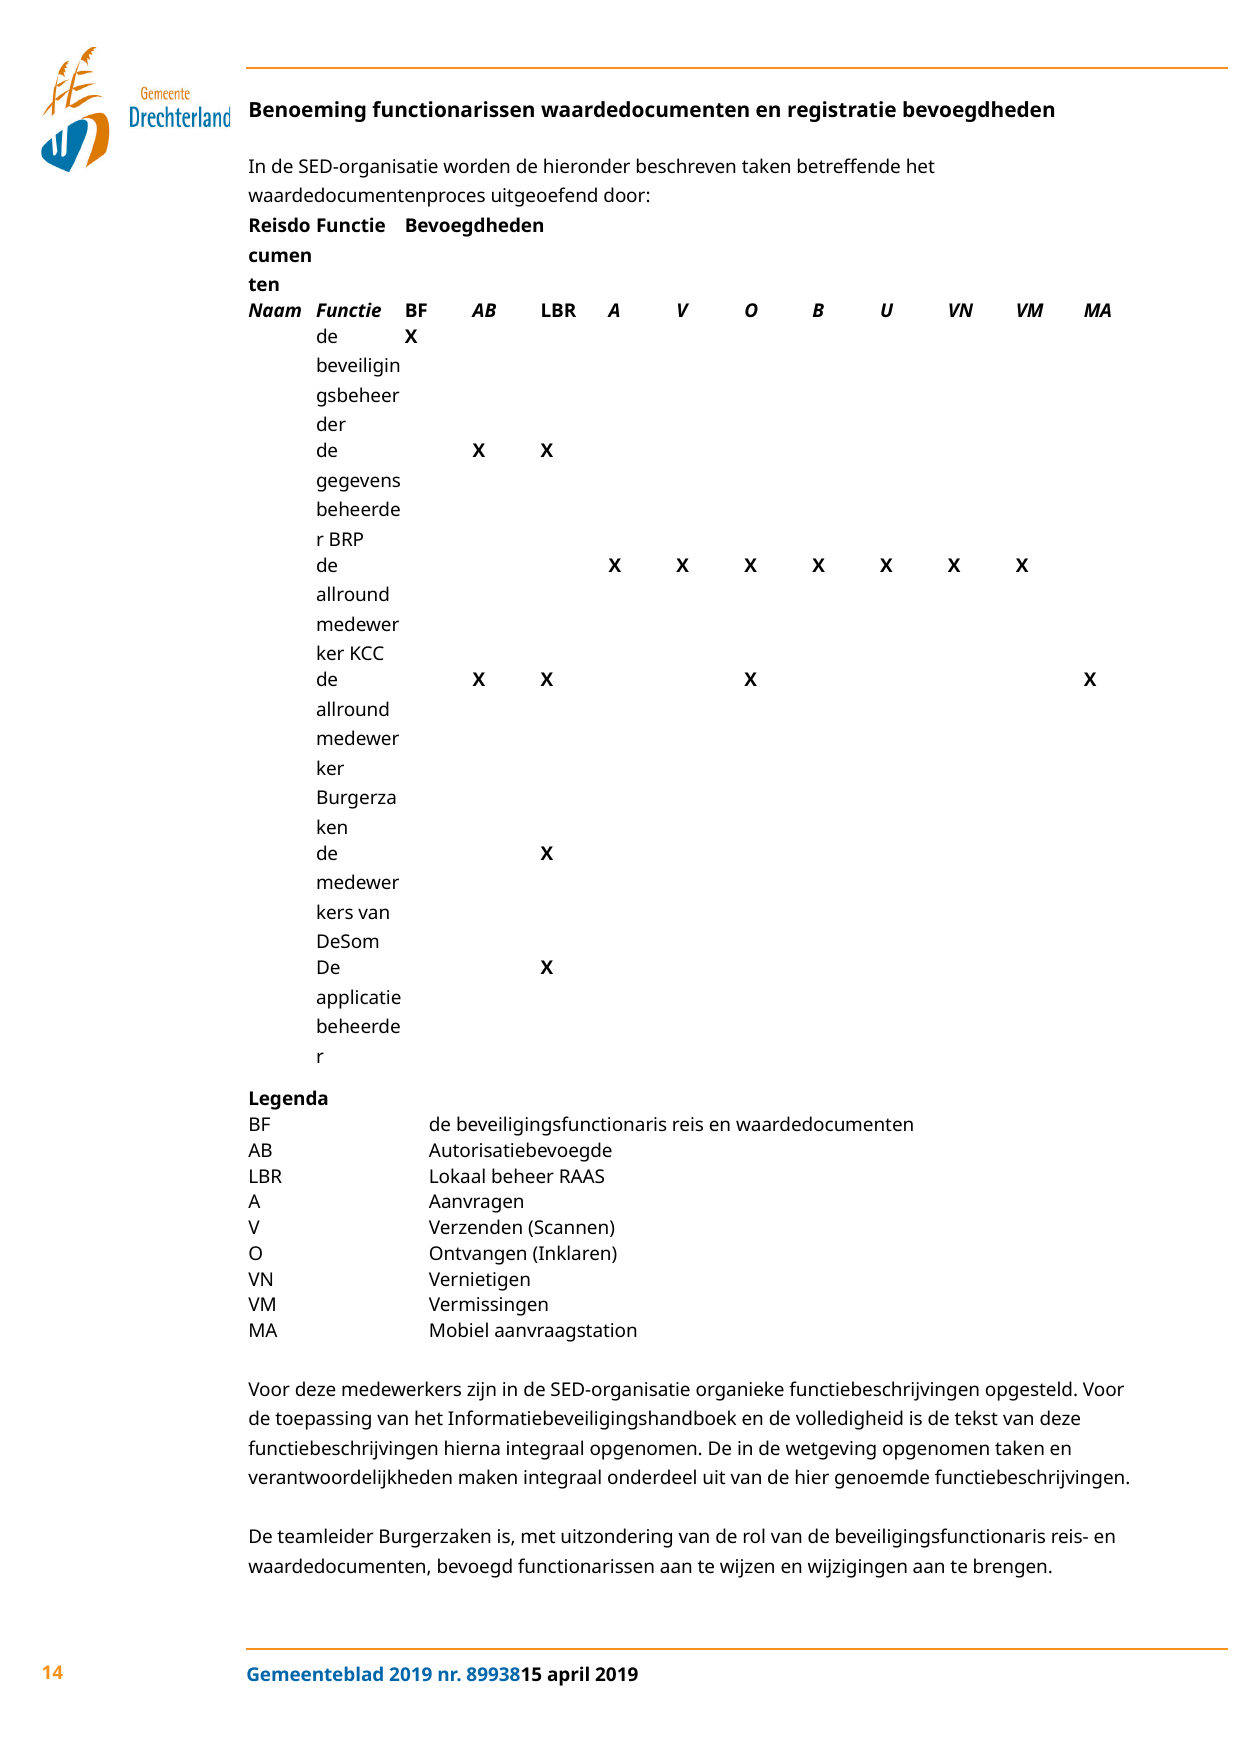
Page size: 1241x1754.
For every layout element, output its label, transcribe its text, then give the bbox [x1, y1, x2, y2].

table_cell de allround medewerker KCC [316, 552, 404, 666]
table_cell [812, 954, 880, 1069]
table_cell De applicatiebeheerder [316, 954, 404, 1069]
table_cell O [248, 1240, 429, 1266]
table_cell [744, 323, 812, 437]
text Benoeming functionarissen waardedocumenten en registratie bevoegdheden [248, 95, 1152, 123]
table_cell [1084, 323, 1152, 437]
table_cell V [248, 1214, 429, 1240]
table_cell [676, 323, 744, 437]
table_cell de beveiligingsbeheerder [316, 323, 404, 437]
table_cell [608, 954, 676, 1069]
picture [226, 115, 231, 124]
table_cell A [248, 1189, 429, 1214]
table_cell Vernietigen [429, 1266, 1152, 1292]
table_cell [880, 437, 948, 552]
table_cell [1084, 552, 1152, 666]
table_cell [676, 666, 744, 840]
table_cell X [676, 552, 744, 666]
table_cell [473, 840, 540, 954]
table_cell [812, 840, 880, 954]
text Voor deze medewerkers zijn in de SED-organisatie organieke functiebeschrijvingen opgesteld. Voor de toepassing van het Informatiebeveiligingshandboek en de volledigheid is de tekst van deze functiebeschrijvingen hierna integraal opgenomen. De in de wetgeving opgenomen taken en verantwoordelijkheden maken integraal onderdeel uit van de hier genoemde functiebeschrijvingen. [248, 1376, 1152, 1490]
table_cell Mobiel aanvraagstation [429, 1317, 1152, 1343]
table_cell [473, 552, 540, 666]
table_cell [405, 552, 472, 666]
table_cell [1084, 840, 1152, 954]
table_cell [1016, 666, 1083, 840]
table_cell [248, 666, 316, 840]
table_cell [1016, 323, 1083, 437]
table_header de beveiligingsfunctionaris reis en waardedocumenten [429, 1111, 1152, 1137]
table_cell [1016, 437, 1083, 552]
table_cell [948, 323, 1016, 437]
table_cell Lokaal beheer RAAS [429, 1163, 1152, 1189]
table_cell [608, 840, 676, 954]
table_cell [1084, 437, 1152, 552]
table_cell [1084, 954, 1152, 1069]
table_cell U [880, 297, 948, 323]
table_cell [812, 666, 880, 840]
table_cell de gegevensbeheerder BRP [316, 437, 404, 552]
table_cell [248, 437, 316, 552]
table_cell AB [473, 297, 540, 323]
table_cell O [744, 297, 812, 323]
table_cell Aanvragen [429, 1189, 1152, 1214]
table_cell [880, 954, 948, 1069]
table_cell Naam [248, 297, 316, 323]
table_cell [473, 323, 540, 437]
table_cell [948, 954, 1016, 1069]
table_cell [676, 437, 744, 552]
table_cell [248, 954, 316, 1069]
text Legenda [248, 1086, 1152, 1111]
table_cell [540, 323, 608, 437]
table_cell VN [248, 1266, 429, 1292]
table_cell [248, 840, 316, 954]
picture [41, 158, 64, 172]
table_cell [812, 323, 880, 437]
table_cell [676, 954, 744, 1069]
table_cell [812, 437, 880, 552]
table_cell [248, 552, 316, 666]
table_cell AB [248, 1137, 429, 1163]
table_cell [948, 437, 1016, 552]
picture [41, 47, 231, 172]
table_cell X [880, 552, 948, 666]
table_cell [744, 437, 812, 552]
text In de SED-organisatie worden de hieronder beschreven taken betreffende het waardedocumentenproces uitgeoefend door: [248, 153, 1152, 208]
table_cell [880, 323, 948, 437]
table_cell X [948, 552, 1016, 666]
table_cell LBR [248, 1163, 429, 1189]
table_cell X [540, 954, 608, 1069]
table_cell VN [948, 297, 1016, 323]
table_cell [248, 323, 316, 437]
table_cell X [812, 552, 880, 666]
table_cell [744, 840, 812, 954]
table_cell MA [1084, 297, 1152, 323]
table_header Bevoegdheden [405, 212, 1152, 297]
table_cell MA [248, 1317, 429, 1343]
table_header Reisdocumenten [248, 212, 316, 297]
table_header BF [248, 1111, 429, 1137]
table_cell [880, 666, 948, 840]
table_cell de medewerkers van DeSom [316, 840, 404, 954]
table_header Functie [316, 212, 404, 297]
table_cell X [608, 552, 676, 666]
table_cell [608, 323, 676, 437]
table_cell LBR [540, 297, 608, 323]
table_cell X [744, 666, 812, 840]
table_cell BF [405, 297, 472, 323]
table_cell Autorisatiebevoegde [429, 1137, 1152, 1163]
table_cell X [405, 323, 472, 437]
text De teamleider Burgerzaken is, met uitzondering van de rol van de beveiligingsfunctionaris reis- en waardedocumenten, bevoegd functionarissen aan te wijzen en wijzigingen aan te brengen. [248, 1524, 1152, 1579]
table_cell [405, 840, 472, 954]
table_cell B [812, 297, 880, 323]
table_cell VM [1016, 297, 1083, 323]
table_cell X [1084, 666, 1152, 840]
table_cell Verzenden (Scannen) [429, 1214, 1152, 1240]
table_cell X [1016, 552, 1083, 666]
table_cell X [540, 437, 608, 552]
table_cell A [608, 297, 676, 323]
table_cell [1016, 840, 1083, 954]
table_cell [744, 954, 812, 1069]
table_cell de allround medewerker Burgerzaken [316, 666, 404, 840]
table_cell [880, 840, 948, 954]
table_cell [473, 954, 540, 1069]
table_cell [405, 437, 472, 552]
table_cell [608, 437, 676, 552]
table_cell Functie [316, 297, 404, 323]
table_cell X [473, 437, 540, 552]
table_cell X [744, 552, 812, 666]
table_cell X [540, 840, 608, 954]
table_cell [676, 840, 744, 954]
table_cell V [676, 297, 744, 323]
table_cell [405, 954, 472, 1069]
table_cell X [473, 666, 540, 840]
table_cell [948, 666, 1016, 840]
table_cell X [540, 666, 608, 840]
table_cell [540, 552, 608, 666]
table_cell [608, 666, 676, 840]
table_cell [1016, 954, 1083, 1069]
table_cell VM [248, 1292, 429, 1317]
table_cell Vermissingen [429, 1292, 1152, 1317]
table_cell [948, 840, 1016, 954]
table_cell Ontvangen (Inklaren) [429, 1240, 1152, 1266]
table_cell [405, 666, 472, 840]
